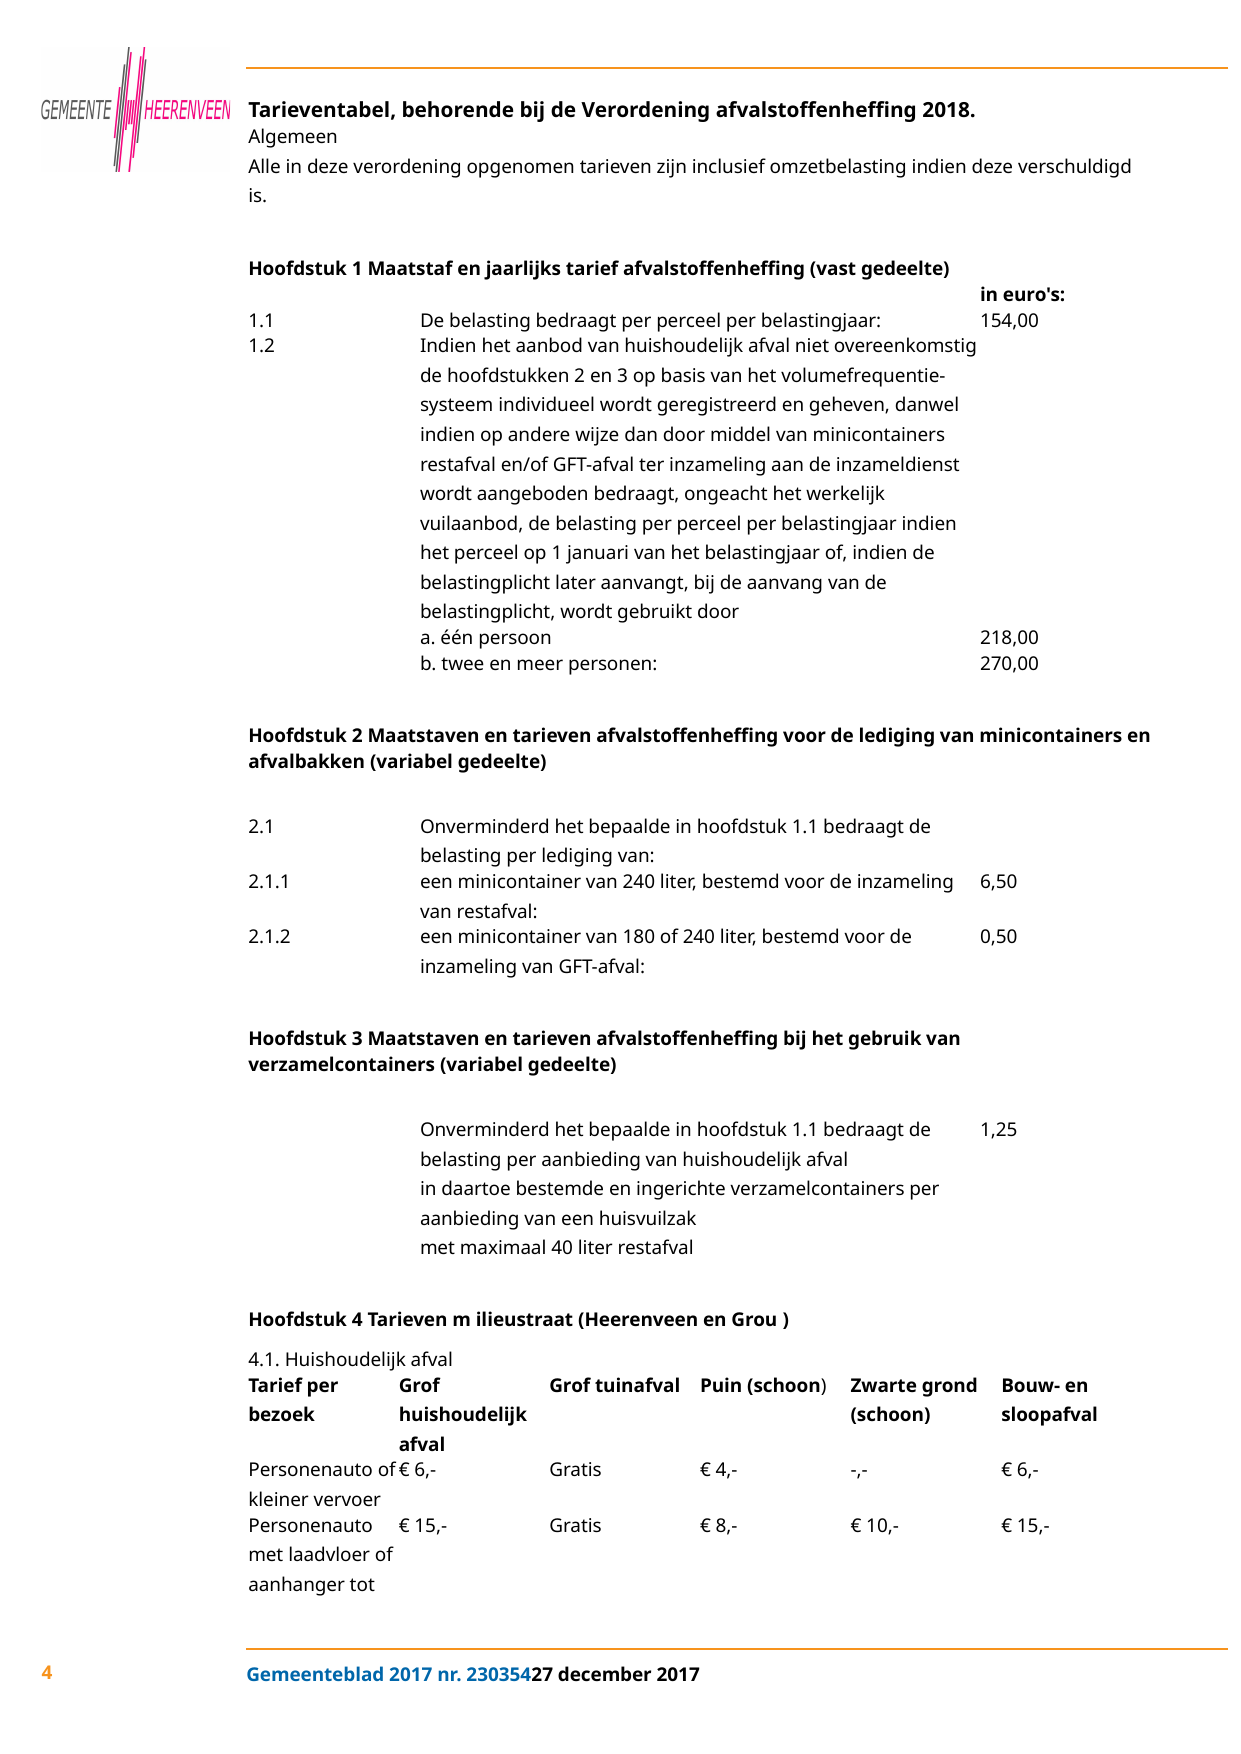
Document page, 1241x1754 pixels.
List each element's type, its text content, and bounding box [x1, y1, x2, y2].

table_cell € 6,- [399, 1457, 549, 1512]
table_header Grof huishoudelijk afval [399, 1372, 549, 1457]
table_cell een minicontainer van 240 liter, bestemd voor de inzameling van restafval: [420, 869, 980, 924]
table_header [248, 281, 420, 307]
table_cell € 15,- [1001, 1512, 1152, 1597]
text Tarieventabel, behorende bij de Verordening afvalstoffenheffing 2018. [248, 95, 1152, 123]
text Hoofdstuk 1 Maatstaf en jaarlijks tarief afvalstoffenheffing (vast gedeelte) [248, 255, 1152, 281]
table_header [248, 1116, 420, 1260]
table_header Zwarte grond (schoon) [850, 1372, 1001, 1457]
table_cell 1.2 [248, 333, 420, 624]
text Alle in deze verordening opgenomen tarieven zijn inclusief omzetbelasting indien deze verschuldigd is. [248, 153, 1152, 208]
table_cell 1.1 [248, 307, 420, 332]
table_cell [980, 333, 1152, 624]
text Hoofdstuk 3 Maatstaven en tarieven afvalstoffenheffing bij het gebruik van verzamelcontainers (variabel gedeelte) [248, 1025, 1152, 1077]
table_cell 270,00 [980, 650, 1152, 676]
table_cell -,- [850, 1457, 1001, 1512]
table_header 1,25 [980, 1116, 1152, 1260]
table_header in euro's: [980, 281, 1152, 307]
table_cell 154,00 [980, 307, 1152, 332]
picture [41, 47, 231, 172]
text 4.1. Huishoudelijk afval [248, 1346, 1152, 1372]
table_cell [248, 650, 420, 676]
table_header Puin (schoon) [700, 1372, 850, 1457]
table_header Grof tuinafval [549, 1372, 700, 1457]
text Algemeen [248, 123, 1152, 149]
table_cell Personenauto met laadvloer of aanhanger tot [248, 1512, 398, 1597]
table_cell Gratis [549, 1512, 700, 1597]
table_cell Gratis [549, 1457, 700, 1512]
table_cell 0,50 [980, 924, 1152, 979]
table_header [420, 281, 980, 307]
table_cell 2.1.1 [248, 869, 420, 924]
table_cell De belasting bedraagt per perceel per belastingjaar: [420, 307, 980, 332]
table_cell [248, 625, 420, 650]
text Hoofdstuk 4 Tarieven m ilieustraat (Heerenveen en Grou ) [248, 1307, 1152, 1332]
table_cell een minicontainer van 180 of 240 liter, bestemd voor de inzameling van GFT-afval: [420, 924, 980, 979]
table_cell a. één persoon [420, 625, 980, 650]
table_cell € 4,- [700, 1457, 850, 1512]
table_cell Indien het aanbod van huishoudelijk afval niet overeenkomstig de hoofdstukken 2 en 3 op basis van het volumefrequentie-systeem individueel wordt geregistreerd en geheven, danwel indien op andere wijze dan door middel van minicontainers restafval en/of GFT-afval ter inzameling aan de inzameldienst wordt aangeboden bedraagt, ongeacht het werkelijk vuilaanbod, de belasting per perceel per belastingjaar indien het perceel op 1 januari van het belastingjaar of, indien de belastingplicht later aanvangt, bij de aanvang van de belastingplicht, wordt gebruikt door [420, 333, 980, 624]
table_header Onverminderd het bepaalde in hoofdstuk 1.1 bedraagt de belasting per lediging van: [420, 813, 980, 868]
table_cell € 15,- [399, 1512, 549, 1597]
table_cell 218,00 [980, 625, 1152, 650]
table_cell € 6,- [1001, 1457, 1152, 1512]
table_cell Personenauto of kleiner vervoer [248, 1457, 398, 1512]
table_cell € 10,- [850, 1512, 1001, 1597]
table_cell 2.1.2 [248, 924, 420, 979]
table_header [980, 813, 1152, 868]
table_header Onverminderd het bepaalde in hoofdstuk 1.1 bedraagt de belasting per aanbieding van huishoudelijk afval in daartoe bestemde en ingerichte verzamelcontainers per aanbieding van een huisvuilzak met maximaal 40 liter restafval [420, 1116, 980, 1260]
text Hoofdstuk 2 Maatstaven en tarieven afvalstoffenheffing voor de lediging van minicontainers en afvalbakken (variabel gedeelte) [248, 722, 1152, 774]
table_header Bouw- en sloopafval [1001, 1372, 1152, 1457]
table_cell b. twee en meer personen: [420, 650, 980, 676]
table_cell € 8,- [700, 1512, 850, 1597]
table_header 2.1 [248, 813, 420, 868]
table_cell 6,50 [980, 869, 1152, 924]
table_header Tarief per bezoek [248, 1372, 398, 1457]
